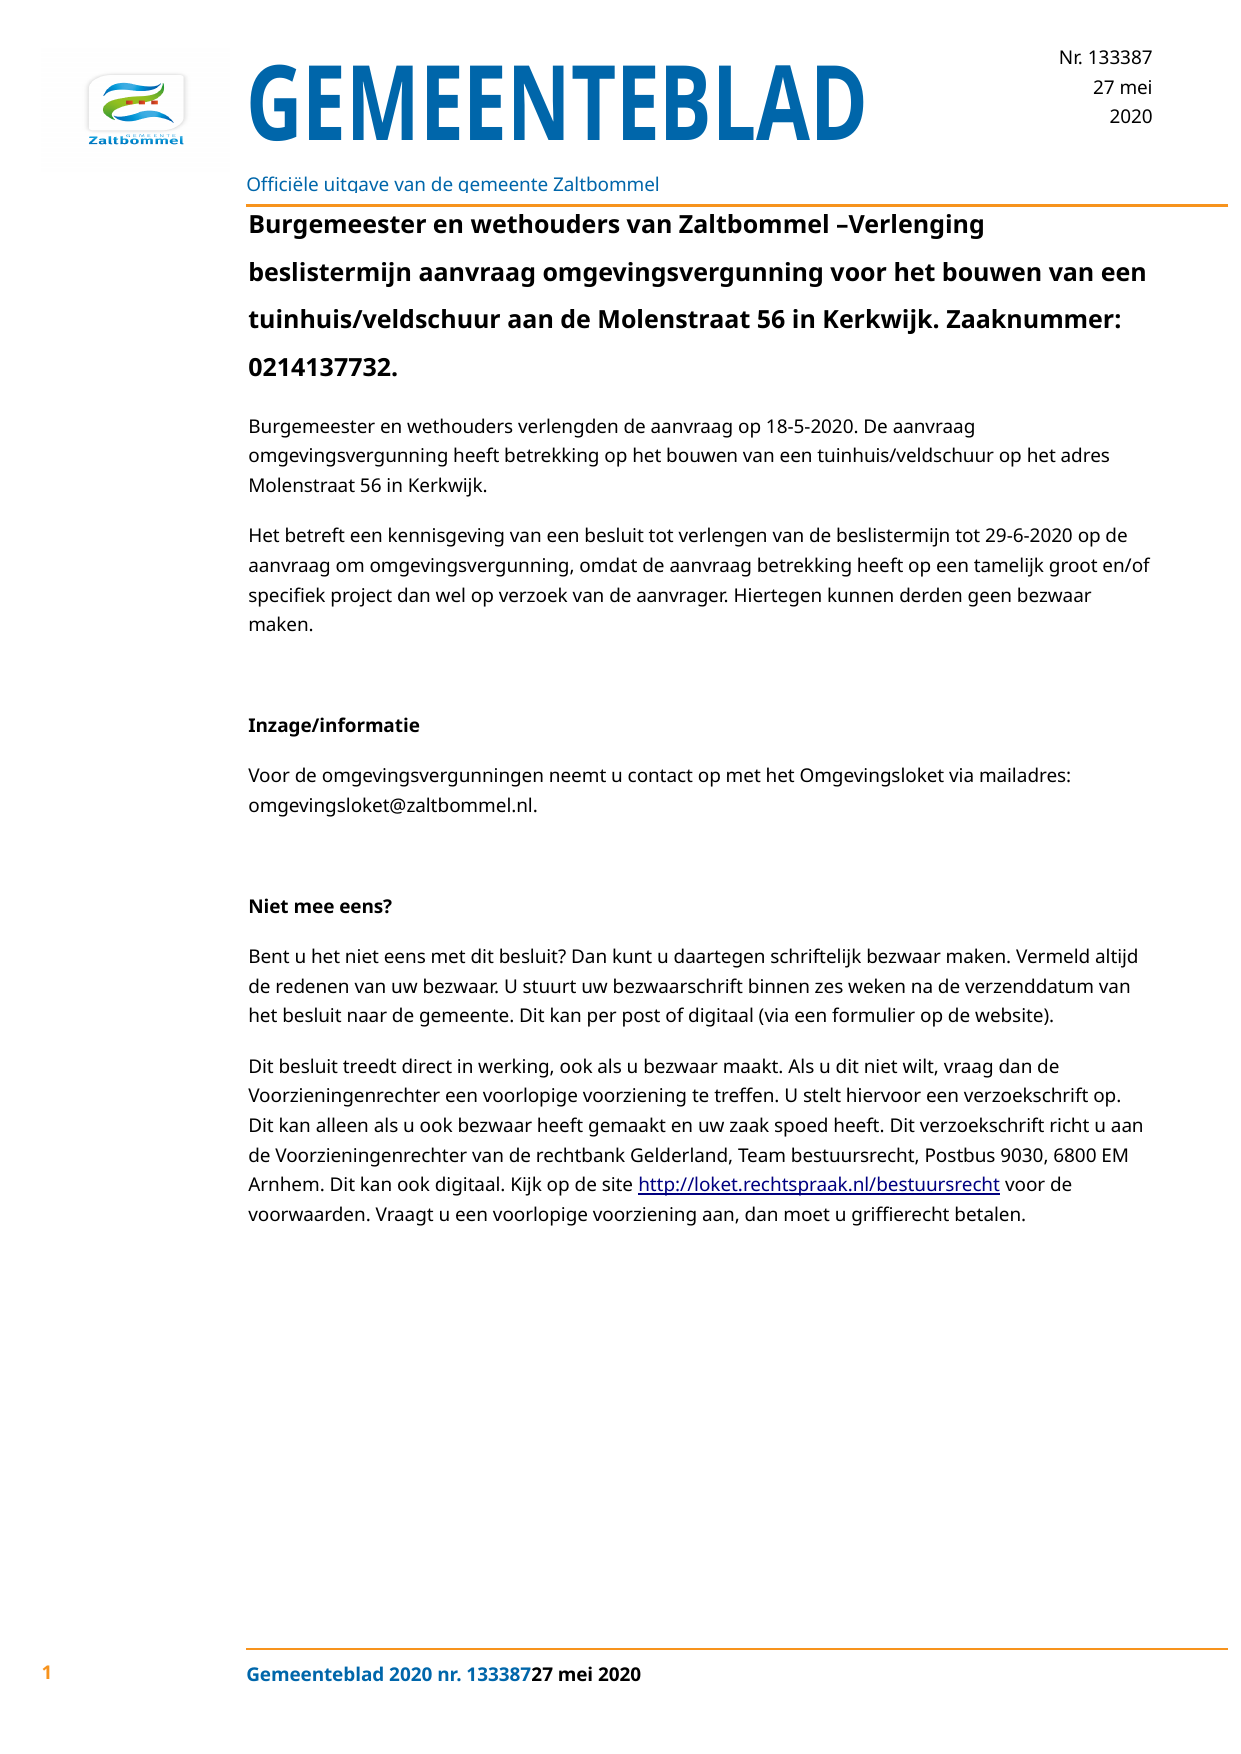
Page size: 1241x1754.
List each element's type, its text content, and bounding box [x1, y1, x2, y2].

text Dit besluit treedt direct in werking, ook als u bezwaar maakt. Als u dit niet wilt, vraag dan de Voorzieningenrechter een voorlopige voorziening te treffen. U stelt hiervoor een verzoekschrift op. Dit kan alleen als u ook bezwaar heeft gemaakt en uw zaak spoed heeft. Dit verzoekschrift richt u aan de Voorzieningenrechter van de rechtbank Gelderland, Team bestuursrecht, Postbus 9030, 6800 EM Arnhem. Dit kan ook digitaal. Kijk op de site http://loket.rechtspraak.nl/bestuursrecht voor de voorwaarden. Vraagt u een voorlopige voorziening aan, dan moet u griffierecht betalen. [248, 1053, 1152, 1227]
text Burgemeester en wethouders van Zaltbommel –Verlenging beslistermijn aanvraag omgevingsvergunning voor het bouwen van een tuinhuis/veldschuur aan de Molenstraat 56 in Kerkwijk. Zaaknummer: 0214137732. [248, 207, 1152, 384]
text Niet mee eens? [248, 893, 1152, 919]
text Inzage/informatie [248, 712, 1152, 738]
text Burgemeester en wethouders verlengden de aanvraag op 18-5-2020. De aanvraag omgevingsvergunning heeft betrekking op het bouwen van een tuinhuis/veldschuur op het adres Molenstraat 56 in Kerkwijk. [248, 413, 1152, 498]
text Voor de omgevingsvergunningen neemt u contact op met het Omgevingsloket via mailadres: omgevingsloket@zaltbommel.nl. [248, 763, 1152, 818]
text Bent u het niet eens met dit besluit? Dan kunt u daartegen schriftelijk bezwaar maken. Vermeld altijd de redenen van uw bezwaar. U stuurt uw bezwaarschrift binnen zes weken na de verzenddatum van het besluit naar de gemeente. Dit kan per post of digitaal (via een formulier op de website). [248, 943, 1152, 1028]
text Het betreft een kennisgeving van een besluit tot verlengen van de beslistermijn tot 29-6-2020 op de aanvraag om omgevingsvergunning, omdat de aanvraag betrekking heeft op een tamelijk groot en/of specifiek project dan wel op verzoek van de aanvrager. Hiertegen kunnen derden geen bezwaar maken. [248, 523, 1152, 637]
picture [41, 47, 231, 172]
